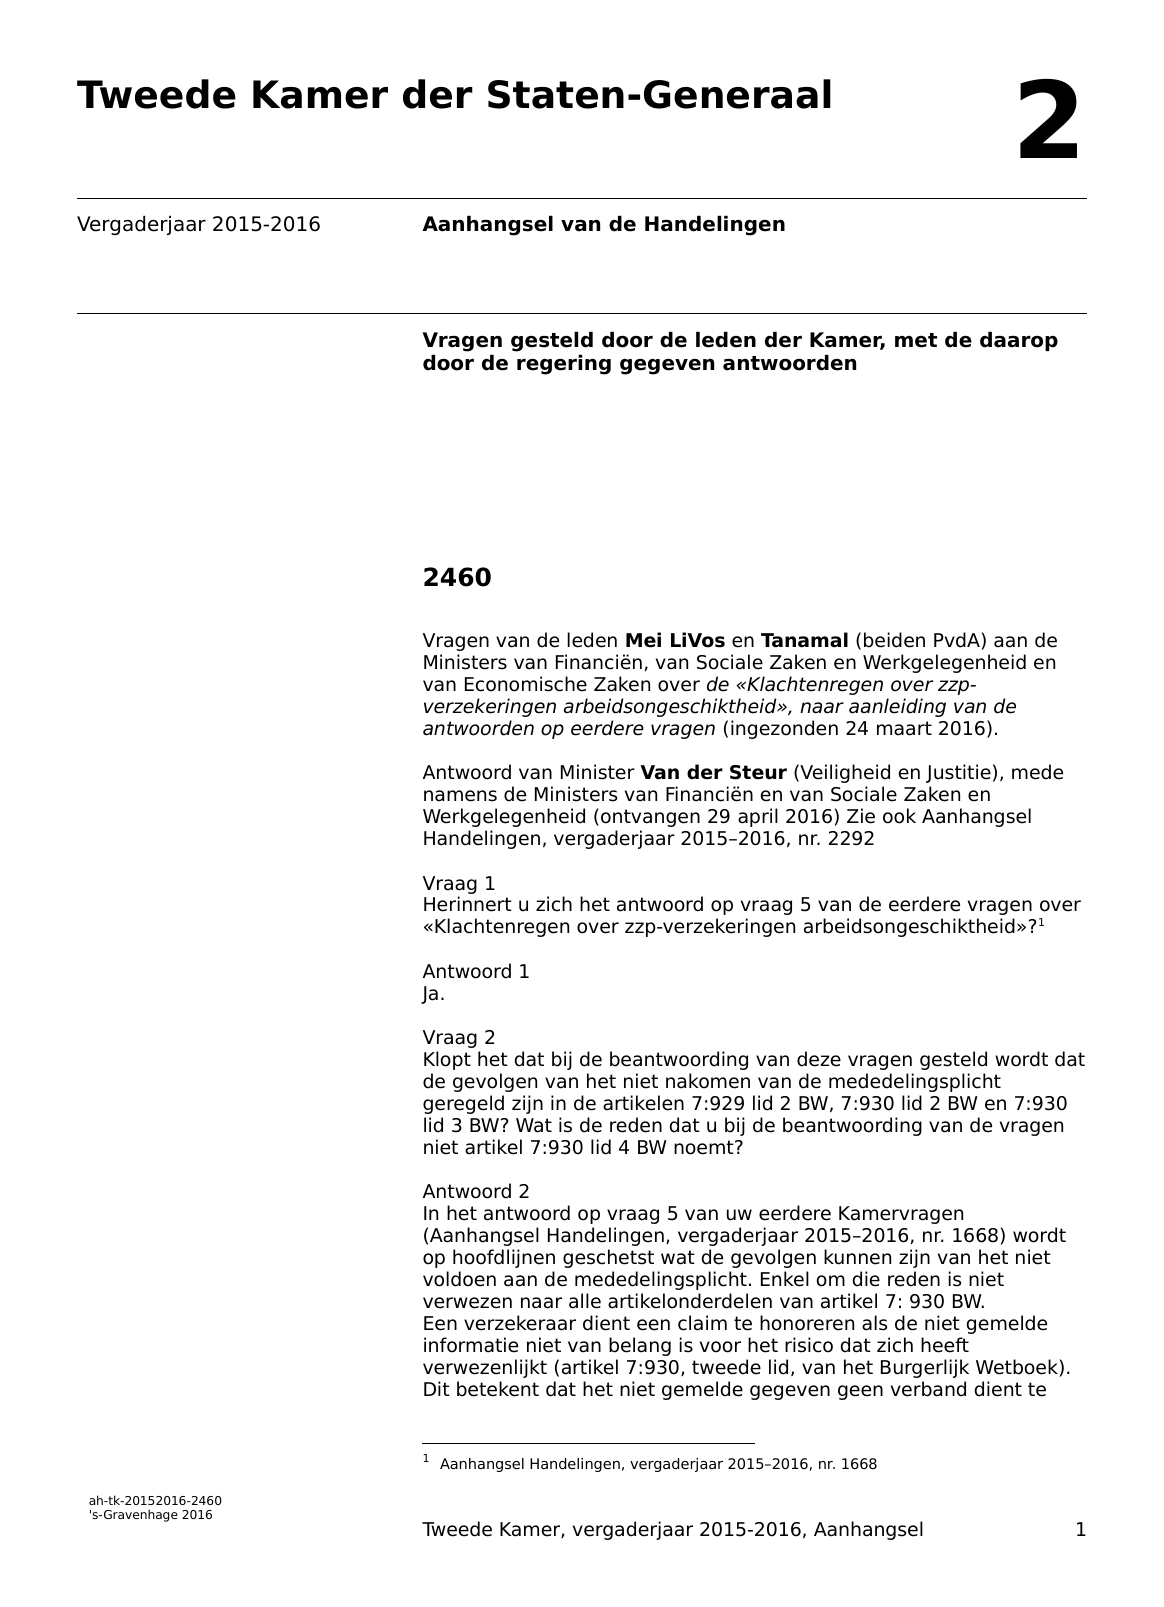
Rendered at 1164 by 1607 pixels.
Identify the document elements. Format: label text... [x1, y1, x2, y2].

text Vragen van de leden Mei LiVos en Tanamal (beiden PvdA) aan de Ministers van Financiën, van Sociale Zaken en Werkgelegenheid en van Economische Zaken over de «Klachtenregen over zzp-verzekeringen arbeidsongeschiktheid», naar aanleiding van de antwoorden op eerdere vragen (ingezonden 24 maart 2016). [422, 630, 1087, 740]
text Ja. [422, 982, 1087, 1004]
text Antwoord van Minister Van der Steur (Veiligheid en Justitie), mede namens de Ministers van Financiën en van Sociale Zaken en Werkgelegenheid (ontvangen 29 april 2016) Zie ook Aanhangsel Handelingen, vergaderjaar 2015–2016, nr. 2292 [422, 762, 1087, 850]
text Vraag 1 [422, 872, 1087, 894]
text 's-Gravenhage 2016 [88, 1508, 323, 1522]
text Antwoord 1 [422, 961, 1087, 982]
text Aanhangsel Handelingen, vergaderjaar 2015–2016, nr. 1668 [422, 1452, 1087, 1474]
table_cell [77, 314, 422, 375]
table_header Tweede Kamer der Staten-Generaal [77, 59, 886, 198]
text Antwoord 2 [422, 1181, 1087, 1203]
text 2460 [422, 563, 1087, 592]
text Klopt het dat bij de beantwoording van deze vragen gesteld wordt dat de gevolgen van het niet nakomen van de mededelingsplicht geregeld zijn in de artikelen 7:929 lid 2 BW, 7:930 lid 2 BW en 7:930 lid 3 BW? Wat is de reden dat u bij de beantwoording van de vragen niet artikel 7:930 lid 4 BW noemt? [422, 1049, 1087, 1158]
table_cell Vergaderjaar 2015-2016 [77, 199, 422, 313]
text Een verzekeraar dient een claim te honoreren als de niet gemelde informatie niet van belang is voor het risico dat zich heeft verwezenlijkt (artikel 7:930, tweede lid, van het Burgerlijk Wetboek). Dit betekent dat het niet gemelde gegeven geen verband dient te [422, 1313, 1087, 1401]
text Herinnert u zich het antwoord op vraag 5 van de eerdere vragen over «Klachtenregen over zzp-verzekeringen arbeidsongeschiktheid»? [422, 894, 1087, 938]
text ah-tk-20152016-2460 [88, 1494, 323, 1508]
table_cell Vragen gesteld door de leden der Kamer, met de daarop door de regering gegeven antwoorden [422, 314, 1087, 375]
table_cell Aanhangsel van de Handelingen [422, 199, 1087, 313]
table_header 2 [886, 59, 1087, 198]
text Vraag 2 [422, 1027, 1087, 1049]
text In het antwoord op vraag 5 van uw eerdere Kamervragen (Aanhangsel Handelingen, vergaderjaar 2015–2016, nr. 1668) wordt op hoofdlijnen geschetst wat de gevolgen kunnen zijn van het niet voldoen aan de mededelingsplicht. Enkel om die reden is niet verwezen naar alle artikelonderdelen van artikel 7: 930 BW. [422, 1203, 1087, 1313]
